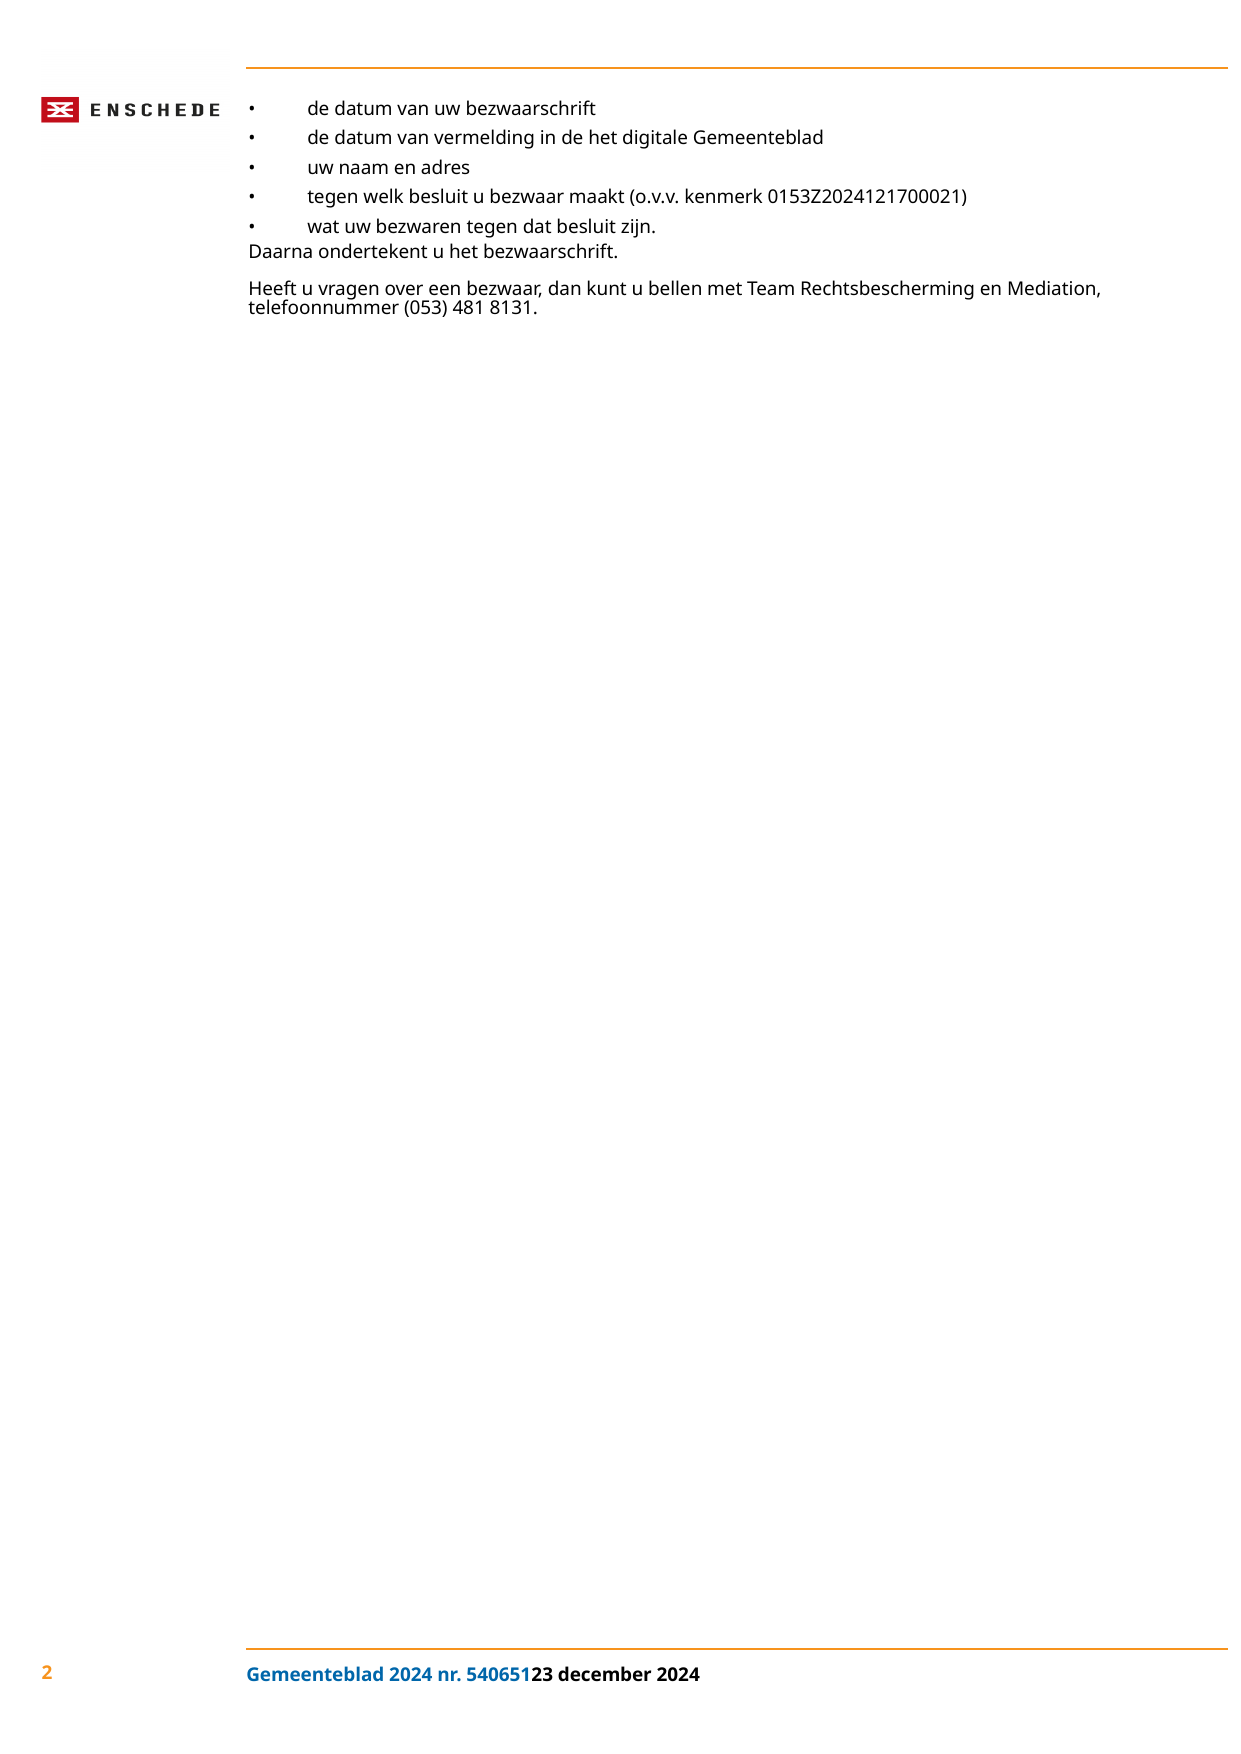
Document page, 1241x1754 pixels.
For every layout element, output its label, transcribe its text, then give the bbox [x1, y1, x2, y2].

list de datum van vermelding in de het digitale Gemeenteblad [248, 124, 1152, 150]
text Daarna ondertekent u het bezwaarschrift. [248, 243, 1152, 262]
list uw naam en adres [248, 154, 1152, 180]
text Heeft u vragen over een bezwaar, dan kunt u bellen met Team Rechtsbescherming en Mediation, telefoonnummer (053) 481 8131. [248, 280, 1152, 318]
list tegen welk besluit u bezwaar maakt (o.v.v. kenmerk 0153Z2024121700021) [248, 183, 1152, 209]
picture [41, 47, 231, 172]
list wat uw bezwaren tegen dat besluit zijn. [248, 213, 1152, 239]
list de datum van uw bezwaarschrift [248, 95, 1152, 121]
